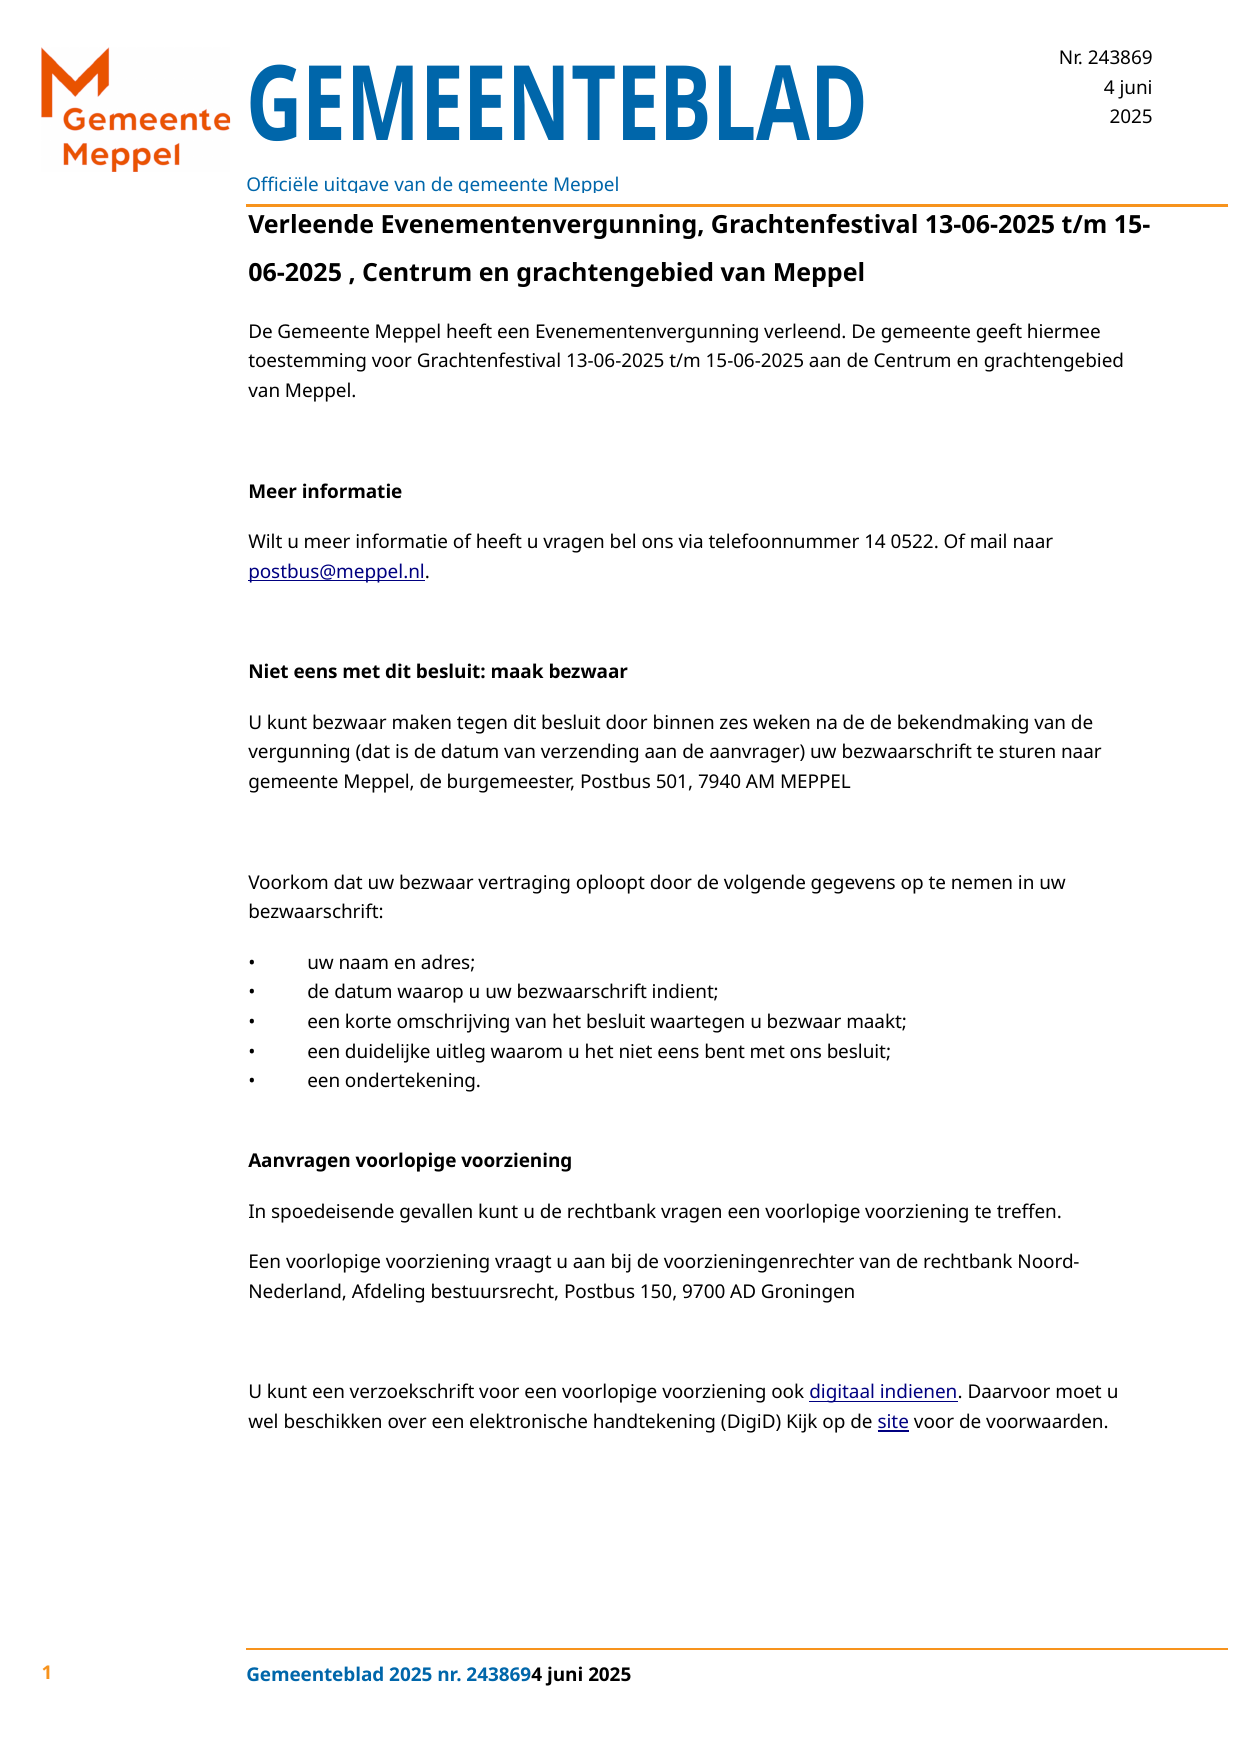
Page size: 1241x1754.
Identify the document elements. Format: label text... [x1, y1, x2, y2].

text De Gemeente Meppel heeft een Evenementenvergunning verleend. De gemeente geeft hiermee toestemming voor Grachtenfestival 13-06-2025 t/m 15-06-2025 aan de Centrum en grachtengebied van Meppel. [248, 318, 1152, 403]
text Niet eens met dit besluit: maak bezwaar [248, 659, 1152, 684]
text U kunt een verzoekschrift voor een voorlopige voorziening ook digitaal indienen. Daarvoor moet u wel beschikken over een elektronische handtekening (DigiD) Kijk op de site voor de voorwaarden. [248, 1379, 1152, 1434]
text Een voorlopige voorziening vraagt u aan bij de voorzieningenrechter van de rechtbank Noord-Nederland, Afdeling bestuursrecht, Postbus 150, 9700 AD Groningen [248, 1248, 1152, 1304]
list een duidelijke uitleg waarom u het niet eens bent met ons besluit; [248, 1038, 1152, 1064]
text Wilt u meer informatie of heeft u vragen bel ons via telefoonnummer 14 0522. Of mail naar postbus@meppel.nl. [248, 528, 1152, 584]
list een korte omschrijving van het besluit waartegen u bezwaar maakt; [248, 1008, 1152, 1034]
text Voorkom dat uw bezwaar vertraging oploopt door de volgende gegevens op te nemen in uw bezwaarschrift: [248, 869, 1152, 924]
text In spoedeisende gevallen kunt u de rechtbank vragen een voorlopige voorziening te treffen. [248, 1198, 1152, 1224]
picture [41, 47, 231, 172]
text Verleende Evenementenvergunning, Grachtenfestival 13-06-2025 t/m 15-06-2025 , Centrum en grachtengebied van Meppel [248, 207, 1152, 288]
text Aanvragen voorlopige voorziening [248, 1147, 1152, 1173]
text U kunt bezwaar maken tegen dit besluit door binnen zes weken na de de bekendmaking van de vergunning (dat is de datum van verzending aan de aanvrager) uw bezwaarschrift te sturen naar gemeente Meppel, de burgemeester, Postbus 501, 7940 AM MEPPEL [248, 709, 1152, 794]
list uw naam en adres; [248, 949, 1152, 975]
list een ondertekening. [248, 1067, 1152, 1093]
text Meer informatie [248, 478, 1152, 504]
list de datum waarop u uw bezwaarschrift indient; [248, 979, 1152, 1004]
